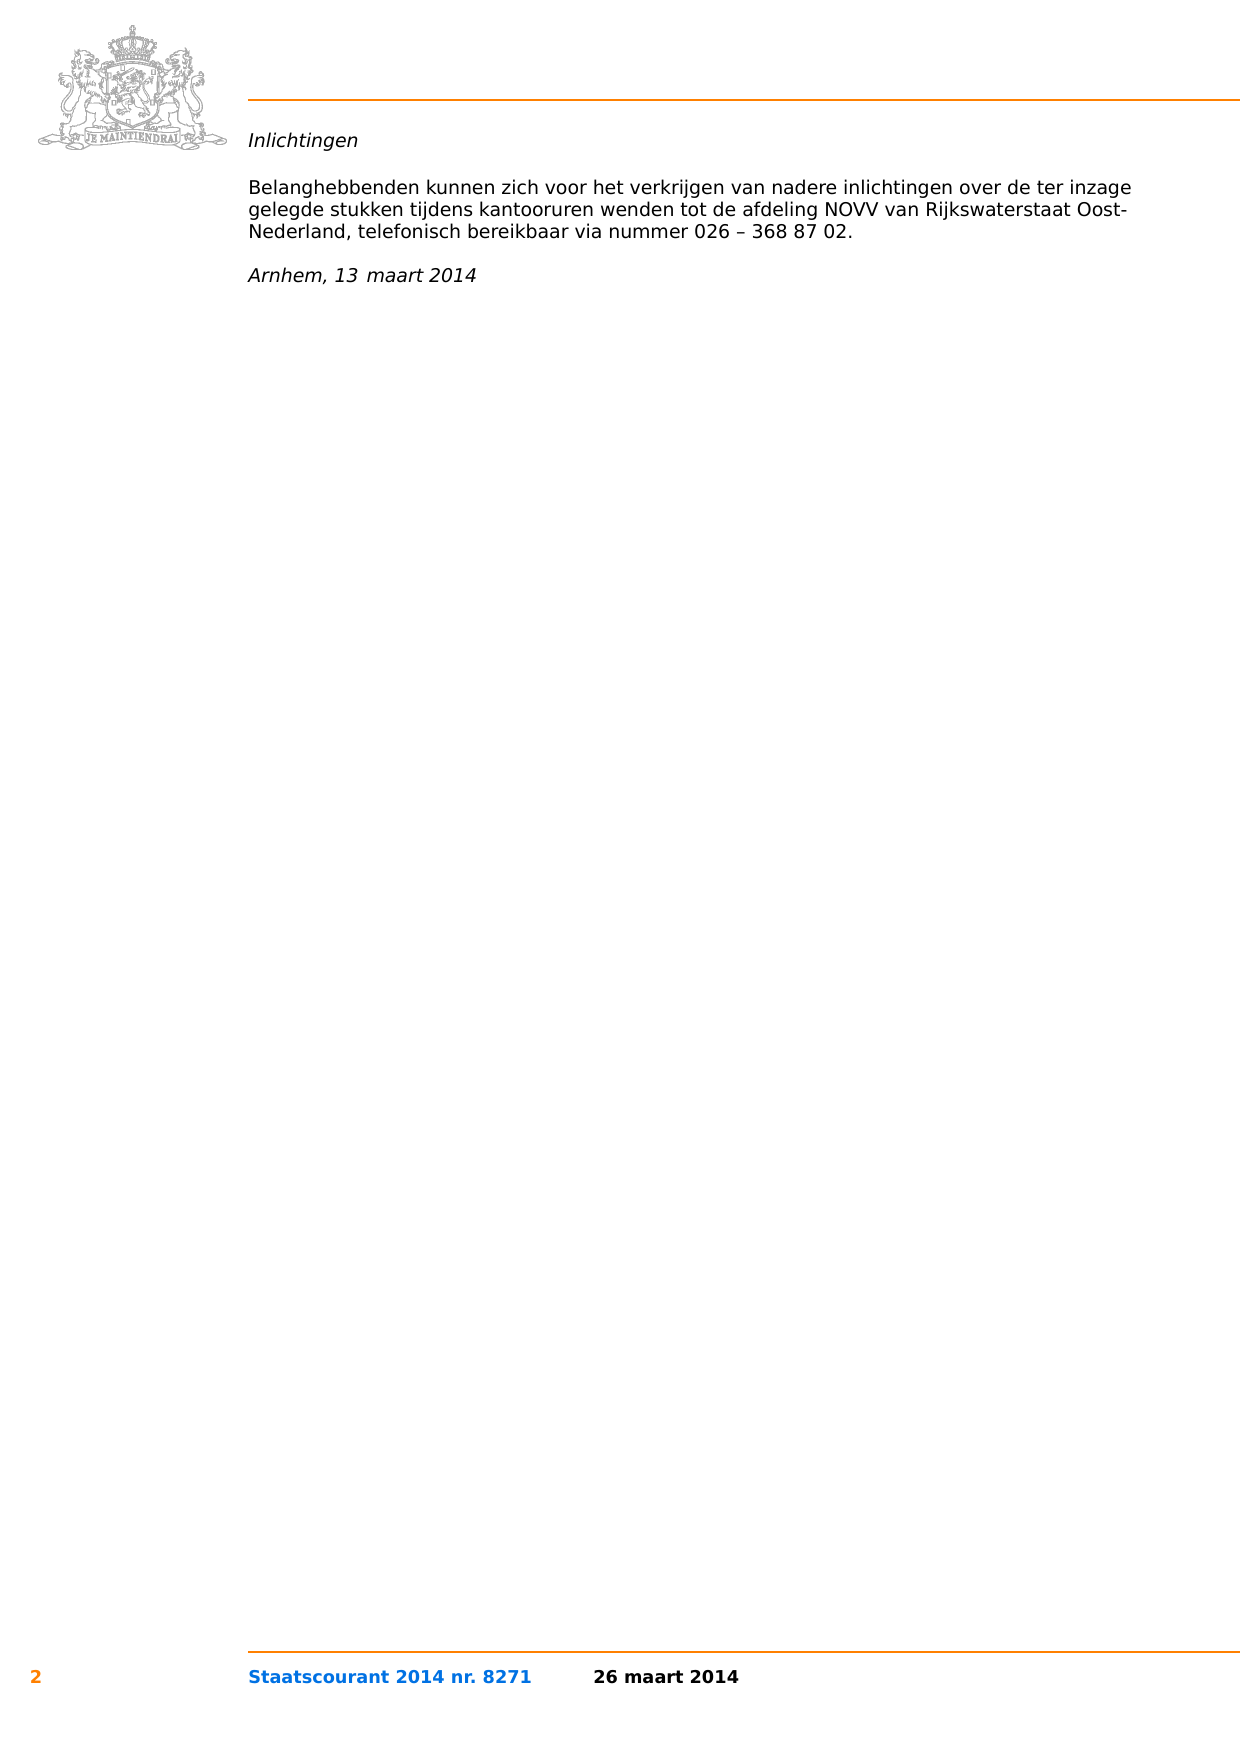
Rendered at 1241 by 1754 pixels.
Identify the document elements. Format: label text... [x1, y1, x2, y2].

text Belanghebbenden kunnen zich voor het verkrijgen van nadere inlichtingen over de ter inzage gelegde stukken tijdens kantooruren wenden tot de afdeling NOVV van Rijkswaterstaat Oost-Nederland, telefonisch bereikbaar via nummer 026 – 368 87 02. [248, 177, 1163, 243]
subtitle Inlichtingen [248, 130, 1163, 152]
text Arnhem, 13 maart 2014 [248, 265, 1163, 287]
picture [38, 25, 227, 150]
